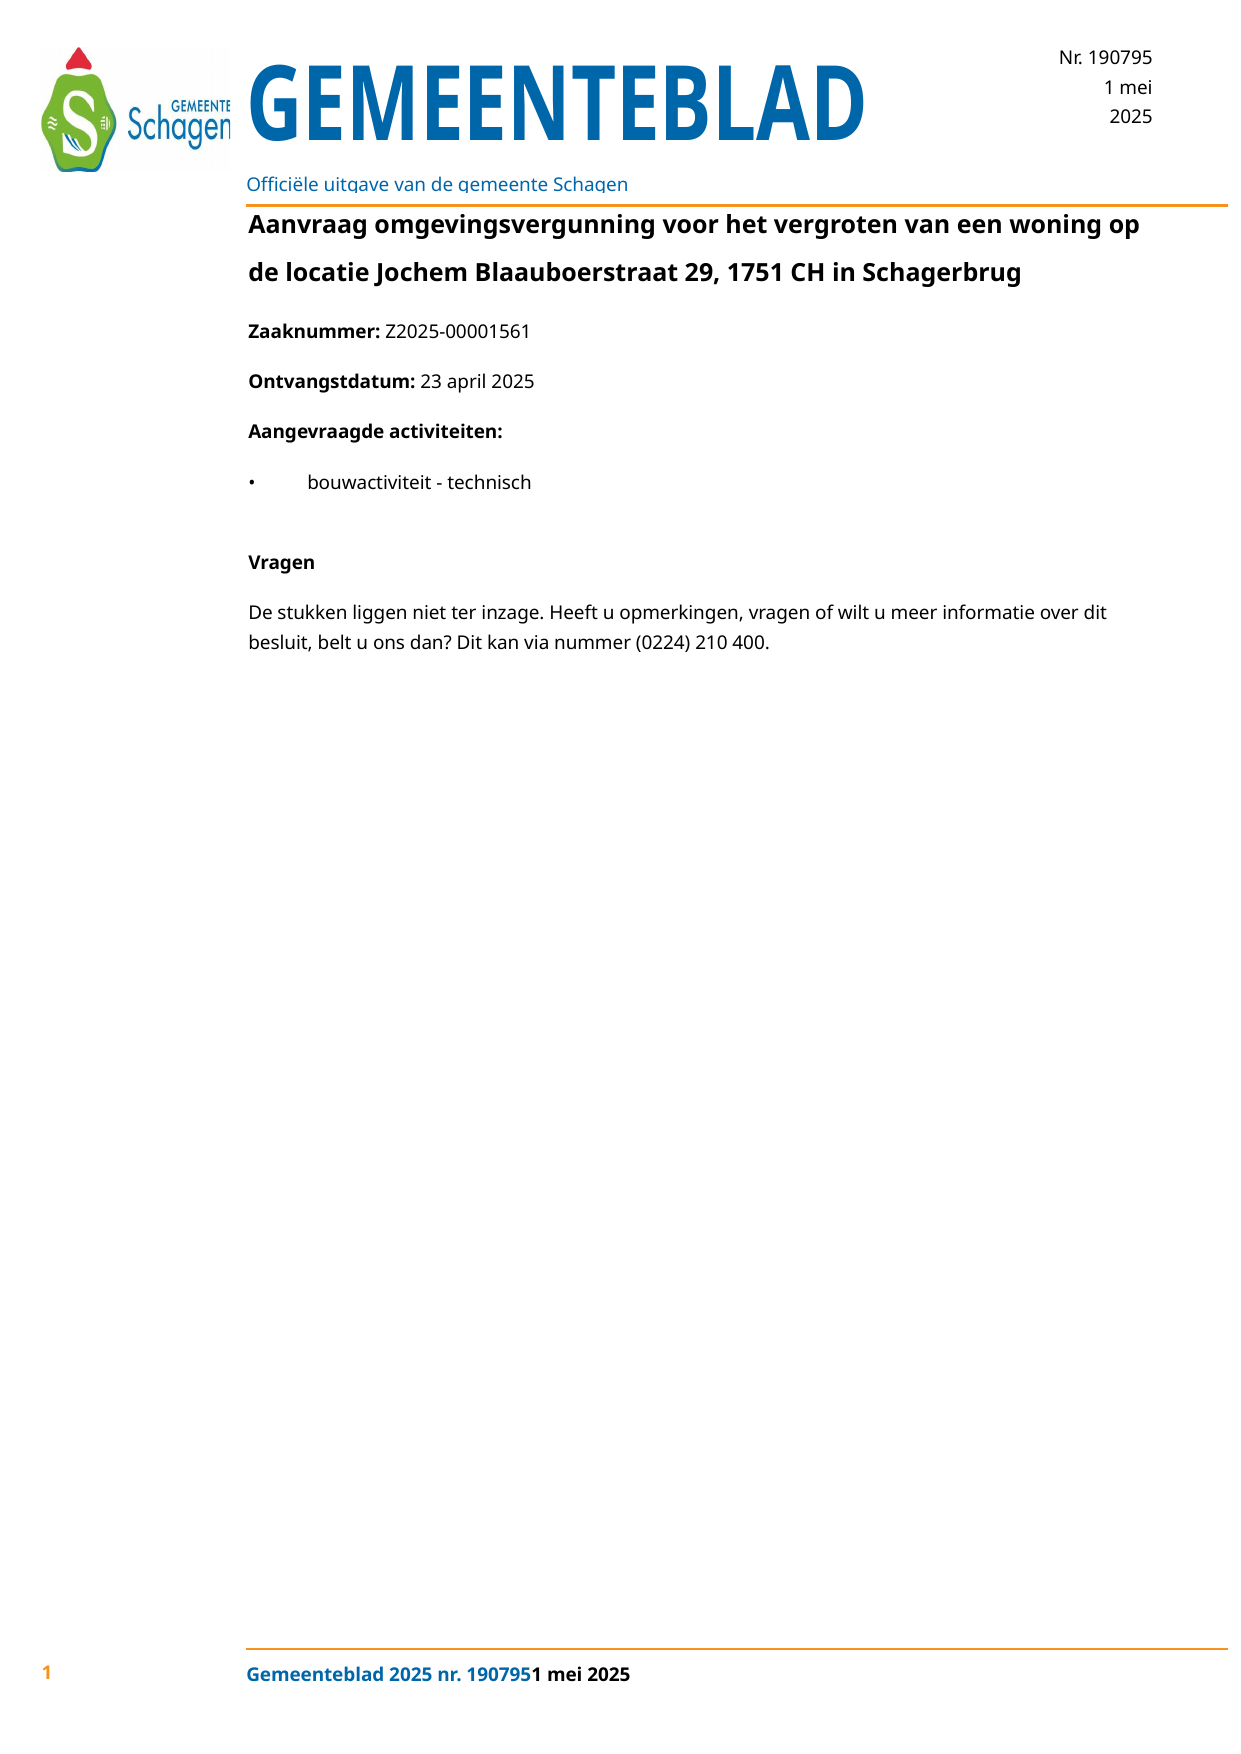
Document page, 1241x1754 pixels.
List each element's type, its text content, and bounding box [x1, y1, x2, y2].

text Vragen [248, 549, 1152, 575]
text Zaaknummer: Z2025-00001561 [248, 318, 1152, 344]
text Ontvangstdatum: 23 april 2025 [248, 368, 1152, 394]
text De stukken liggen niet ter inzage. Heeft u opmerkingen, vragen of wilt u meer informatie over dit besluit, belt u ons dan? Dit kan via nummer (0224) 210 400. [248, 599, 1152, 655]
list bouwactiviteit - technisch [248, 469, 1152, 495]
picture [41, 47, 231, 172]
text Aanvraag omgevingsvergunning voor het vergroten van een woning op de locatie Jochem Blaauboerstraat 29, 1751 CH in Schagerbrug [248, 207, 1152, 288]
text Aangevraagde activiteiten: [248, 419, 1152, 444]
